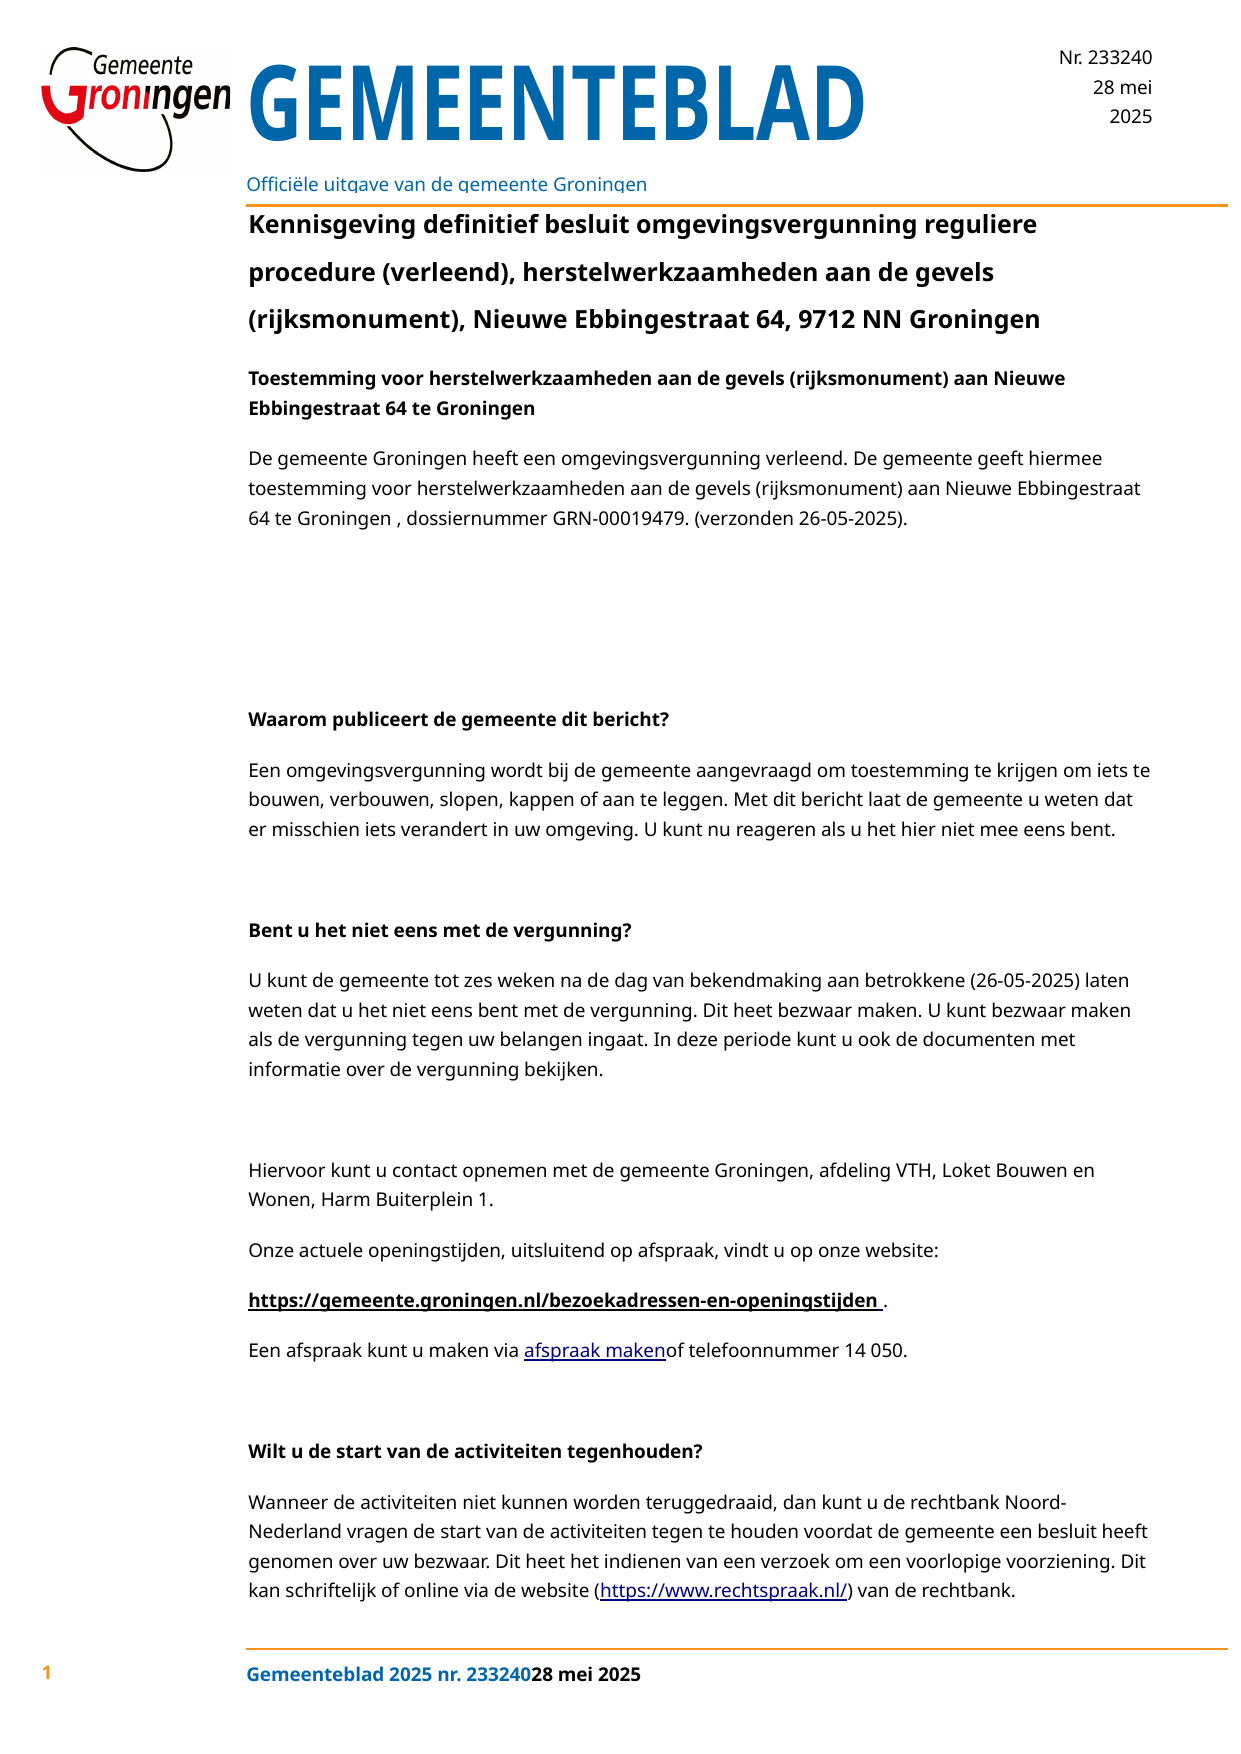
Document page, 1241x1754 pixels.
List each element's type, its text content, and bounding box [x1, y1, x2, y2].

text Wilt u de start van de activiteiten tegenhouden? [248, 1438, 1152, 1464]
text Onze actuele openingstijden, uitsluitend op afspraak, vindt u op onze website: [248, 1237, 1152, 1262]
text https://gemeente.groningen.nl/bezoekadressen-en-openingstijden . [248, 1287, 1152, 1313]
text U kunt de gemeente tot zes weken na de dag van bekendmaking aan betrokkene (26-05-2025) laten weten dat u het niet eens bent met de vergunning. Dit heet bezwaar maken. U kunt bezwaar maken als de vergunning tegen uw belangen ingaat. In deze periode kunt u ook de documenten met informatie over de vergunning bekijken. [248, 967, 1152, 1082]
text Bent u het niet eens met de vergunning? [248, 917, 1152, 942]
text Hiervoor kunt u contact opnemen met de gemeente Groningen, afdeling VTH, Loket Bouwen en Wonen, Harm Buiterplein 1. [248, 1157, 1152, 1212]
text De gemeente Groningen heeft een omgevingsvergunning verleend. De gemeente geeft hiermee toestemming voor herstelwerkzaamheden aan de gevels (rijksmonument) aan Nieuwe Ebbingestraat 64 te Groningen , dossiernummer GRN-00019479. (verzonden 26-05-2025). [248, 446, 1152, 530]
text Kennisgeving definitief besluit omgevingsvergunning reguliere procedure (verleend), herstelwerkzaamheden aan de gevels (rijksmonument), Nieuwe Ebbingestraat 64, 9712 NN Groningen [248, 207, 1152, 336]
text Wanneer de activiteiten niet kunnen worden teruggedraaid, dan kunt u de rechtbank Noord-Nederland vragen de start van de activiteiten tegen te houden voordat de gemeente een besluit heeft genomen over uw bezwaar. Dit heet het indienen van een verzoek om een voorlopige voorziening. Dit kan schriftelijk of online via de website (https://www.rechtspraak.nl/) van de rechtbank. [248, 1489, 1152, 1603]
picture [41, 47, 231, 172]
text Een afspraak kunt u maken via afspraak makenof telefoonnummer 14 050. [248, 1338, 1152, 1363]
text Toestemming voor herstelwerkzaamheden aan de gevels (rijksmonument) aan Nieuwe Ebbingestraat 64 te Groningen [248, 366, 1152, 421]
text Een omgevingsvergunning wordt bij de gemeente aangevraagd om toestemming te krijgen om iets te bouwen, verbouwen, slopen, kappen of aan te leggen. Met dit bericht laat de gemeente u weten dat er misschien iets verandert in uw omgeving. U kunt nu reageren als u het hier niet mee eens bent. [248, 757, 1152, 842]
text Waarom publiceert de gemeente dit bericht? [248, 706, 1152, 732]
